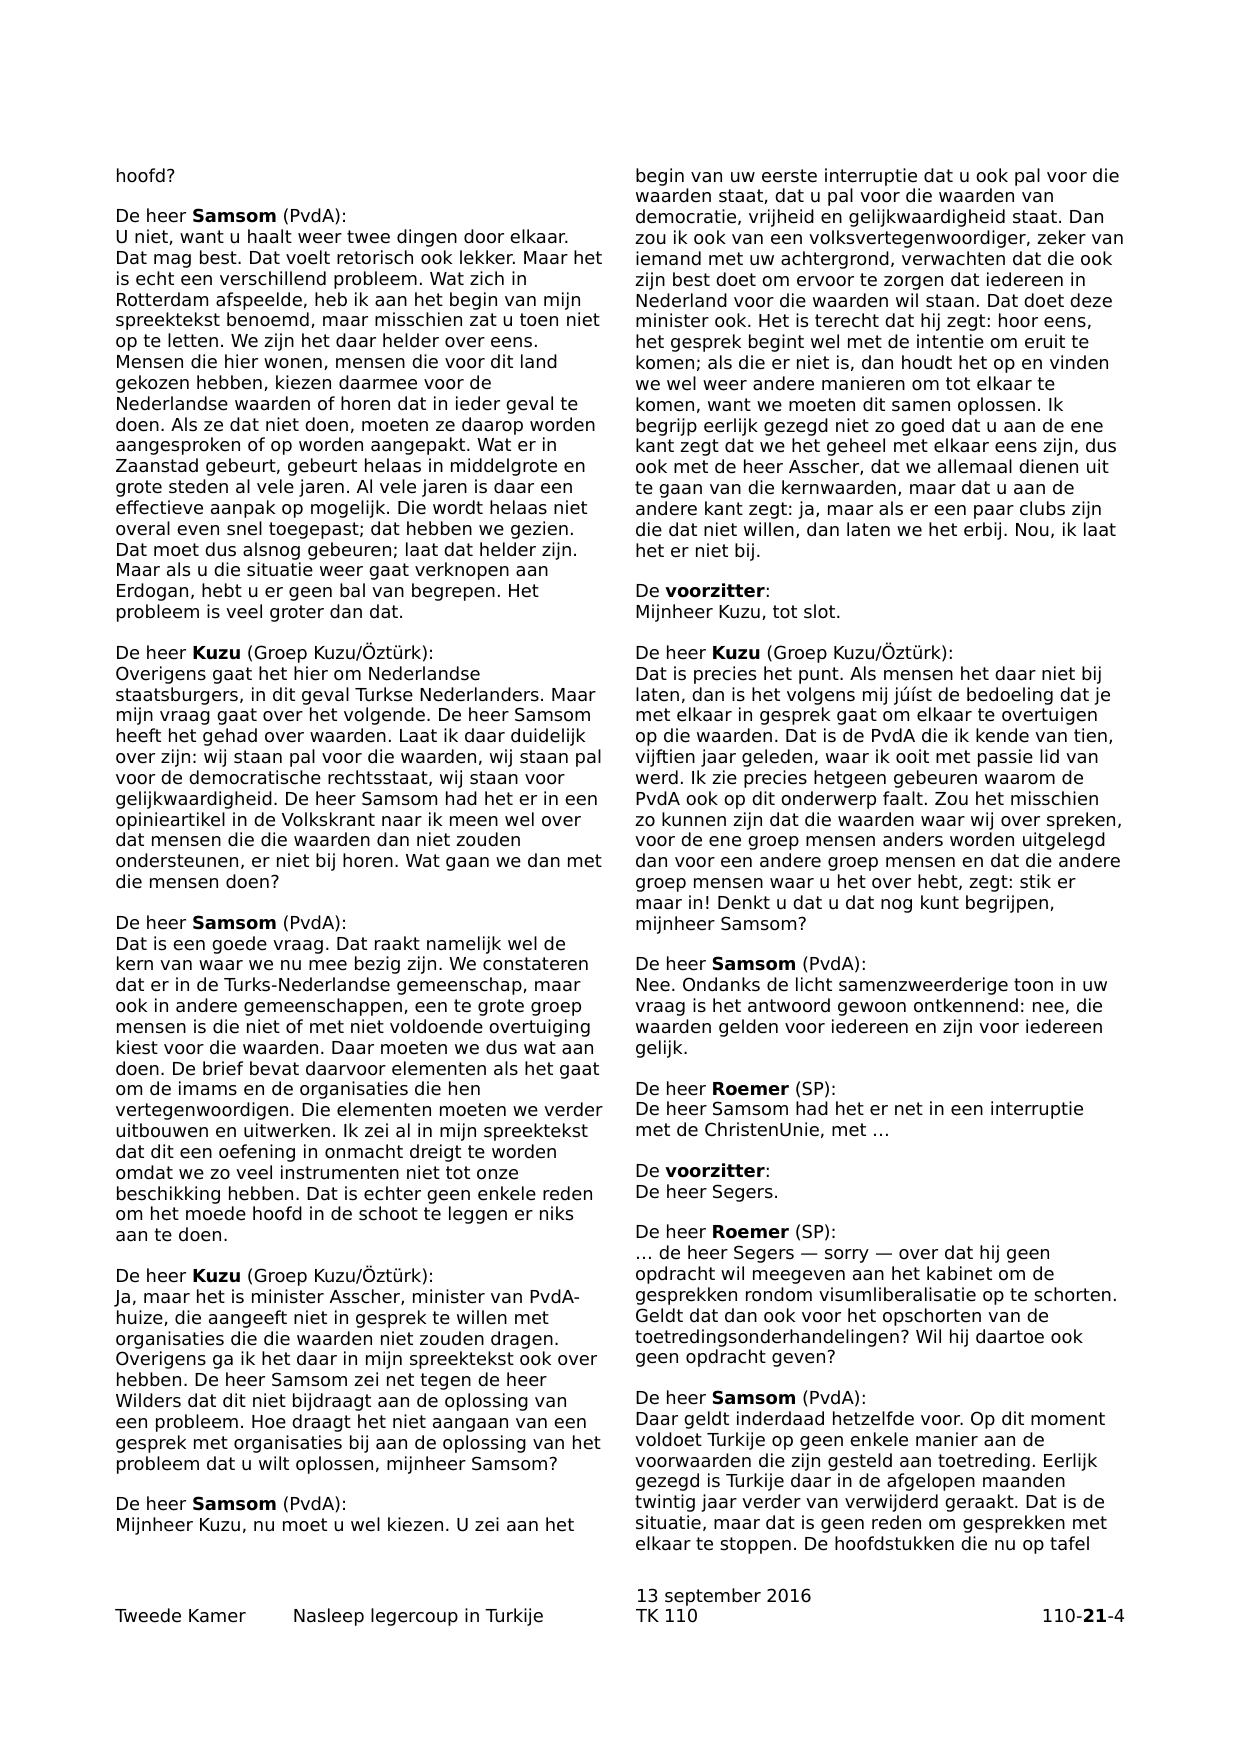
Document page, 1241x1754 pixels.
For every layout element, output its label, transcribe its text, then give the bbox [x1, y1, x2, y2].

text U niet, want u haalt weer twee dingen door elkaar. Dat mag best. Dat voelt retorisch ook lekker. Maar het is echt een verschillend probleem. Wat zich in Rotterdam afspeelde, heb ik aan het begin van mijn spreektekst benoemd, maar misschien zat u toen niet op te letten. We zijn het daar helder over eens. Mensen die hier wonen, mensen die voor dit land gekozen hebben, kiezen daarmee voor de Nederlandse waarden of horen dat in ieder geval te doen. Als ze dat niet doen, moeten ze daarop worden aangesproken of op worden aangepakt. Wat er in Zaanstad gebeurt, gebeurt helaas in middelgrote en grote steden al vele jaren. Al vele jaren is daar een effectieve aanpak op mogelijk. Die wordt helaas niet overal even snel toegepast; dat hebben we gezien. Dat moet dus alsnog gebeuren; laat dat helder zijn. Maar als u die situatie weer gaat verknopen aan Erdogan, hebt u er geen bal van begrepen. Het probleem is veel groter dan dat. [115, 227, 605, 623]
text Mijnheer Kuzu, nu moet u wel kiezen. U zei aan het [115, 1515, 605, 1536]
text De heer Samsom (PvdA): [115, 206, 605, 227]
text De heer Roemer (SP): [635, 1222, 1125, 1243]
text De heer Kuzu (Groep Kuzu/Öztürk): [115, 1266, 605, 1287]
text De heer Samsom (PvdA): [635, 954, 1125, 975]
text De heer Kuzu (Groep Kuzu/Öztürk): [635, 643, 1125, 663]
text Nee. Ondanks de licht samenzweerderige toon in uw vraag is het antwoord gewoon ontkennend: nee, die waarden gelden voor iedereen en zijn voor iedereen gelijk. [635, 975, 1125, 1058]
text De heer Kuzu (Groep Kuzu/Öztürk): [115, 643, 605, 663]
text Overigens gaat het hier om Nederlandse staatsburgers, in dit geval Turkse Nederlanders. Maar mijn vraag gaat over het volgende. De heer Samsom heeft het gehad over waarden. Laat ik daar duidelijk over zijn: wij staan pal voor die waarden, wij staan pal voor de democratische rechtsstaat, wij staan voor gelijkwaardigheid. De heer Samsom had het er in een opinieartikel in de Volkskrant naar ik meen wel over dat mensen die die waarden dan niet zouden ondersteunen, er niet bij horen. Wat gaan we dan met die mensen doen? [115, 663, 605, 893]
text De heer Samsom (PvdA): [635, 1388, 1125, 1409]
text De voorzitter: [635, 1161, 1125, 1181]
text Dat is een goede vraag. Dat raakt namelijk wel de kern van waar we nu mee bezig zijn. We constateren dat er in de Turks-Nederlandse gemeenschap, maar ook in andere gemeenschappen, een te grote groep mensen is die niet of met niet voldoende overtuiging kiest voor die waarden. Daar moeten we dus wat aan doen. De brief bevat daarvoor elementen als het gaat om de imams en de organisaties die hen vertegenwoordigen. Die elementen moeten we verder uitbouwen en uitwerken. Ik zei al in mijn spreektekst dat dit een oefening in onmacht dreigt te worden omdat we zo veel instrumenten niet tot onze beschikking hebben. Dat is echter geen enkele reden om het moede hoofd in de schoot te leggen er niks aan te doen. [115, 933, 605, 1246]
text De heer Samsom (PvdA): [115, 1494, 605, 1515]
text begin van uw eerste interruptie dat u ook pal voor die waarden staat, dat u pal voor die waarden van democratie, vrijheid en gelijkwaardigheid staat. Dan zou ik ook van een volksvertegenwoordiger, zeker van iemand met uw achtergrond, verwachten dat die ook zijn best doet om ervoor te zorgen dat iedereen in Nederland voor die waarden wil staan. Dat doet deze minister ook. Het is terecht dat hij zegt: hoor eens, het gesprek begint wel met de intentie om eruit te komen; als die er niet is, dan houdt het op en vinden we wel weer andere manieren om tot elkaar te komen, want we moeten dit samen oplossen. Ik begrijp eerlijk gezegd niet zo goed dat u aan de ene kant zegt dat we het geheel met elkaar eens zijn, dus ook met de heer Asscher, dat we allemaal dienen uit te gaan van die kernwaarden, maar dat u aan de andere kant zegt: ja, maar als er een paar clubs zijn die dat niet willen, dan laten we het erbij. Nou, ik laat het er niet bij. [635, 165, 1125, 561]
text Ja, maar het is minister Asscher, minister van PvdA-huize, die aangeeft niet in gesprek te willen met organisaties die die waarden niet zouden dragen. Overigens ga ik het daar in mijn spreektekst ook over hebben. De heer Samsom zei net tegen de heer Wilders dat dit niet bijdraagt aan de oplossing van een probleem. Hoe draagt het niet aangaan van een gesprek met organisaties bij aan de oplossing van het probleem dat u wilt oplossen, mijnheer Samsom? [115, 1287, 605, 1474]
text De heer Roemer (SP): [635, 1078, 1125, 1099]
text De heer Samsom had het er net in een interruptie met de ChristenUnie, met … [635, 1099, 1125, 1141]
text De voorzitter: [635, 581, 1125, 602]
text Daar geldt inderdaad hetzelfde voor. Op dit moment voldoet Turkije op geen enkele manier aan de voorwaarden die zijn gesteld aan toetreding. Eerlijk gezegd is Turkije daar in de afgelopen maanden twintig jaar verder van verwijderd geraakt. Dat is de situatie, maar dat is geen reden om gesprekken met elkaar te stoppen. De hoofdstukken die nu op tafel [635, 1409, 1125, 1554]
text hoofd? [115, 165, 605, 186]
text Mijnheer Kuzu, tot slot. [635, 602, 1125, 623]
text De heer Segers. [635, 1181, 1125, 1202]
text Dat is precies het punt. Als mensen het daar niet bij laten, dan is het volgens mij júíst de bedoeling dat je met elkaar in gesprek gaat om elkaar te overtuigen op die waarden. Dat is de PvdA die ik kende van tien, vijftien jaar geleden, waar ik ooit met passie lid van werd. Ik zie precies hetgeen gebeuren waarom de PvdA ook op dit onderwerp faalt. Zou het misschien zo kunnen zijn dat die waarden waar wij over spreken, voor de ene groep mensen anders worden uitgelegd dan voor een andere groep mensen en dat die andere groep mensen waar u het over hebt, zegt: stik er maar in! Denkt u dat u dat nog kunt begrijpen, mijnheer Samsom? [635, 663, 1125, 934]
text … de heer Segers — sorry — over dat hij geen opdracht wil meegeven aan het kabinet om de gesprekken rondom visumliberalisatie op te schorten. Geldt dat dan ook voor het opschorten van de toetredingsonderhandelingen? Wil hij daartoe ook geen opdracht geven? [635, 1243, 1125, 1368]
text De heer Samsom (PvdA): [115, 913, 605, 933]
